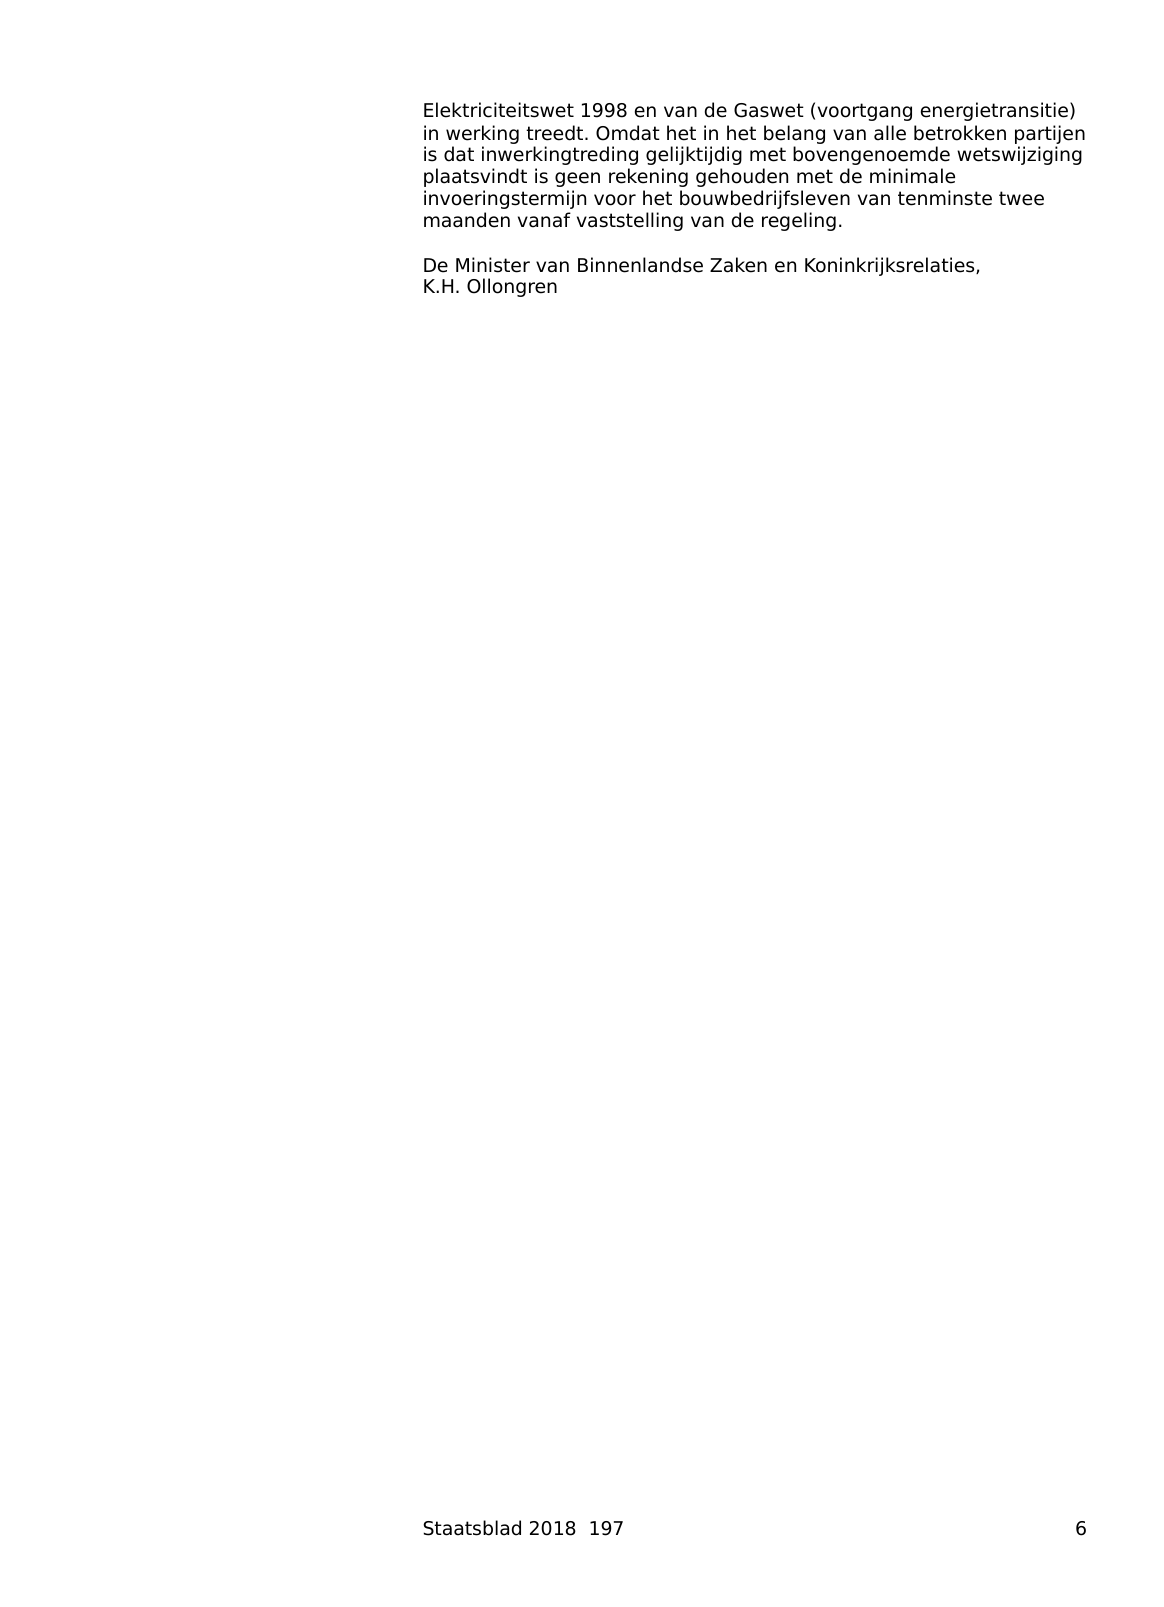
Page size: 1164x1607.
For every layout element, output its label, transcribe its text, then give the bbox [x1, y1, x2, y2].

text Elektriciteitswet 1998 en van de Gaswet (voortgang energietransitie) in werking treedt. Omdat het in het belang van alle betrokken partijen is dat inwerkingtreding gelijktijdig met bovengenoemde wetswijziging plaatsvindt is geen rekening gehouden met de minimale invoeringstermijn voor het bouwbedrijfsleven van tenminste twee maanden vanaf vaststelling van de regeling. [422, 100, 1087, 232]
text De Minister van Binnenlandse Zaken en Koninkrijksrelaties, K.H. Ollongren [422, 254, 1087, 298]
